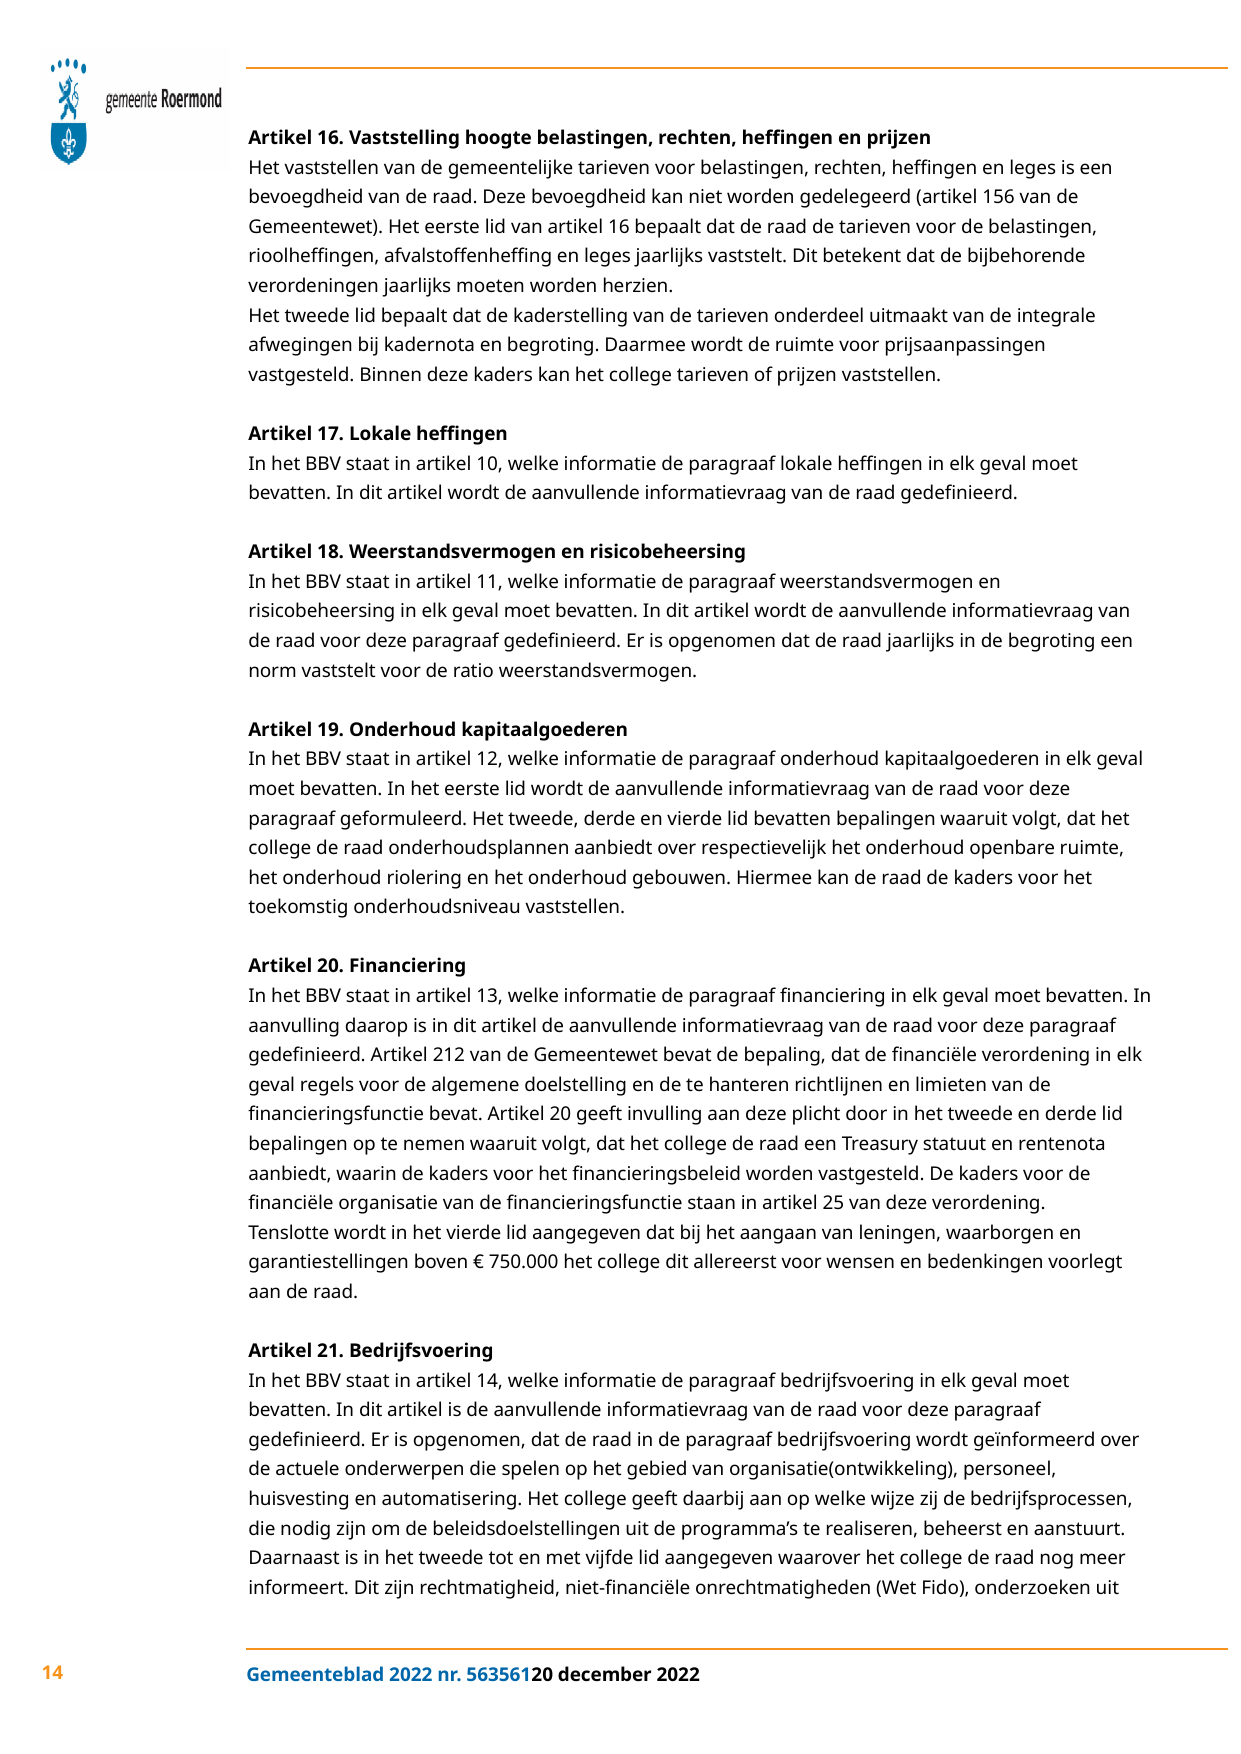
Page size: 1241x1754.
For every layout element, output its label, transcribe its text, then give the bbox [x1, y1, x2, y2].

text Artikel 16. Vaststelling hoogte belastingen, rechten, heffingen en prijzen [248, 124, 1152, 150]
text In het BBV staat in artikel 12, welke informatie de paragraaf onderhoud kapitaalgoederen in elk geval moet bevatten. In het eerste lid wordt de aanvullende informatievraag van de raad voor deze paragraaf geformuleerd. Het tweede, derde en vierde lid bevatten bepalingen waaruit volgt, dat het college de raad onderhoudsplannen aanbiedt over respectievelijk het onderhoud openbare ruimte, het onderhoud riolering en het onderhoud gebouwen. Hiermee kan de raad de kaders voor het toekomstig onderhoudsniveau vaststellen. [248, 746, 1152, 919]
text Artikel 17. Lokale heffingen [248, 420, 1152, 446]
text Artikel 19. Onderhoud kapitaalgoederen [248, 716, 1152, 742]
text Het vaststellen van de gemeentelijke tarieven voor belastingen, rechten, heffingen en leges is een bevoegdheid van de raad. Deze bevoegdheid kan niet worden gedelegeerd (artikel 156 van de Gemeentewet). Het eerste lid van artikel 16 bepaalt dat de raad de tarieven voor de belastingen, rioolheffingen, afvalstoffenheffing en leges jaarlijks vaststelt. Dit betekent dat de bijbehorende verordeningen jaarlijks moeten worden herzien. [248, 154, 1152, 298]
text Artikel 20. Financiering [248, 953, 1152, 978]
text In het BBV staat in artikel 13, welke informatie de paragraaf financiering in elk geval moet bevatten. In aanvulling daarop is in dit artikel de aanvullende informatievraag van de raad voor deze paragraaf gedefinieerd. Artikel 212 van de Gemeentewet bevat de bepaling, dat de financiële verordening in elk geval regels voor de algemene doelstelling en de te hanteren richtlijnen en limieten van de financieringsfunctie bevat. Artikel 20 geeft invulling aan deze plicht door in het tweede en derde lid bepalingen op te nemen waaruit volgt, dat het college de raad een Treasury statuut en rentenota aanbiedt, waarin de kaders voor het financieringsbeleid worden vastgesteld. De kaders voor de financiële organisatie van de financieringsfunctie staan in artikel 25 van deze verordening. [248, 982, 1152, 1215]
text In het BBV staat in artikel 11, welke informatie de paragraaf weerstandsvermogen en risicobeheersing in elk geval moet bevatten. In dit artikel wordt de aanvullende informatievraag van de raad voor deze paragraaf gedefinieerd. Er is opgenomen dat de raad jaarlijks in de begroting een norm vaststelt voor de ratio weerstandsvermogen. [248, 568, 1152, 683]
text Artikel 21. Bedrijfsvoering [248, 1337, 1152, 1363]
text Tenslotte wordt in het vierde lid aangegeven dat bij het aangaan van leningen, waarborgen en garantiestellingen boven € 750.000 het college dit allereerst voor wensen en bedenkingen voorlegt aan de raad. [248, 1219, 1152, 1304]
text In het BBV staat in artikel 14, welke informatie de paragraaf bedrijfsvoering in elk geval moet bevatten. In dit artikel is de aanvullende informatievraag van de raad voor deze paragraaf gedefinieerd. Er is opgenomen, dat de raad in de paragraaf bedrijfsvoering wordt geïnformeerd over de actuele onderwerpen die spelen op het gebied van organisatie(ontwikkeling), personeel, huisvesting en automatisering. Het college geeft daarbij aan op welke wijze zij de bedrijfsprocessen, die nodig zijn om de beleidsdoelstellingen uit de programma’s te realiseren, beheerst en aanstuurt. Daarnaast is in het tweede tot en met vijfde lid aangegeven waarover het college de raad nog meer informeert. Dit zijn rechtmatigheid, niet-financiële onrechtmatigheden (Wet Fido), onderzoeken uit [248, 1367, 1152, 1600]
picture [41, 47, 231, 172]
text In het BBV staat in artikel 10, welke informatie de paragraaf lokale heffingen in elk geval moet bevatten. In dit artikel wordt de aanvullende informatievraag van de raad gedefinieerd. [248, 450, 1152, 505]
text Artikel 18. Weerstandsvermogen en risicobeheersing [248, 538, 1152, 564]
text Het tweede lid bepaalt dat de kaderstelling van de tarieven onderdeel uitmaakt van de integrale afwegingen bij kadernota en begroting. Daarmee wordt de ruimte voor prijsaanpassingen vastgesteld. Binnen deze kaders kan het college tarieven of prijzen vaststellen. [248, 302, 1152, 387]
